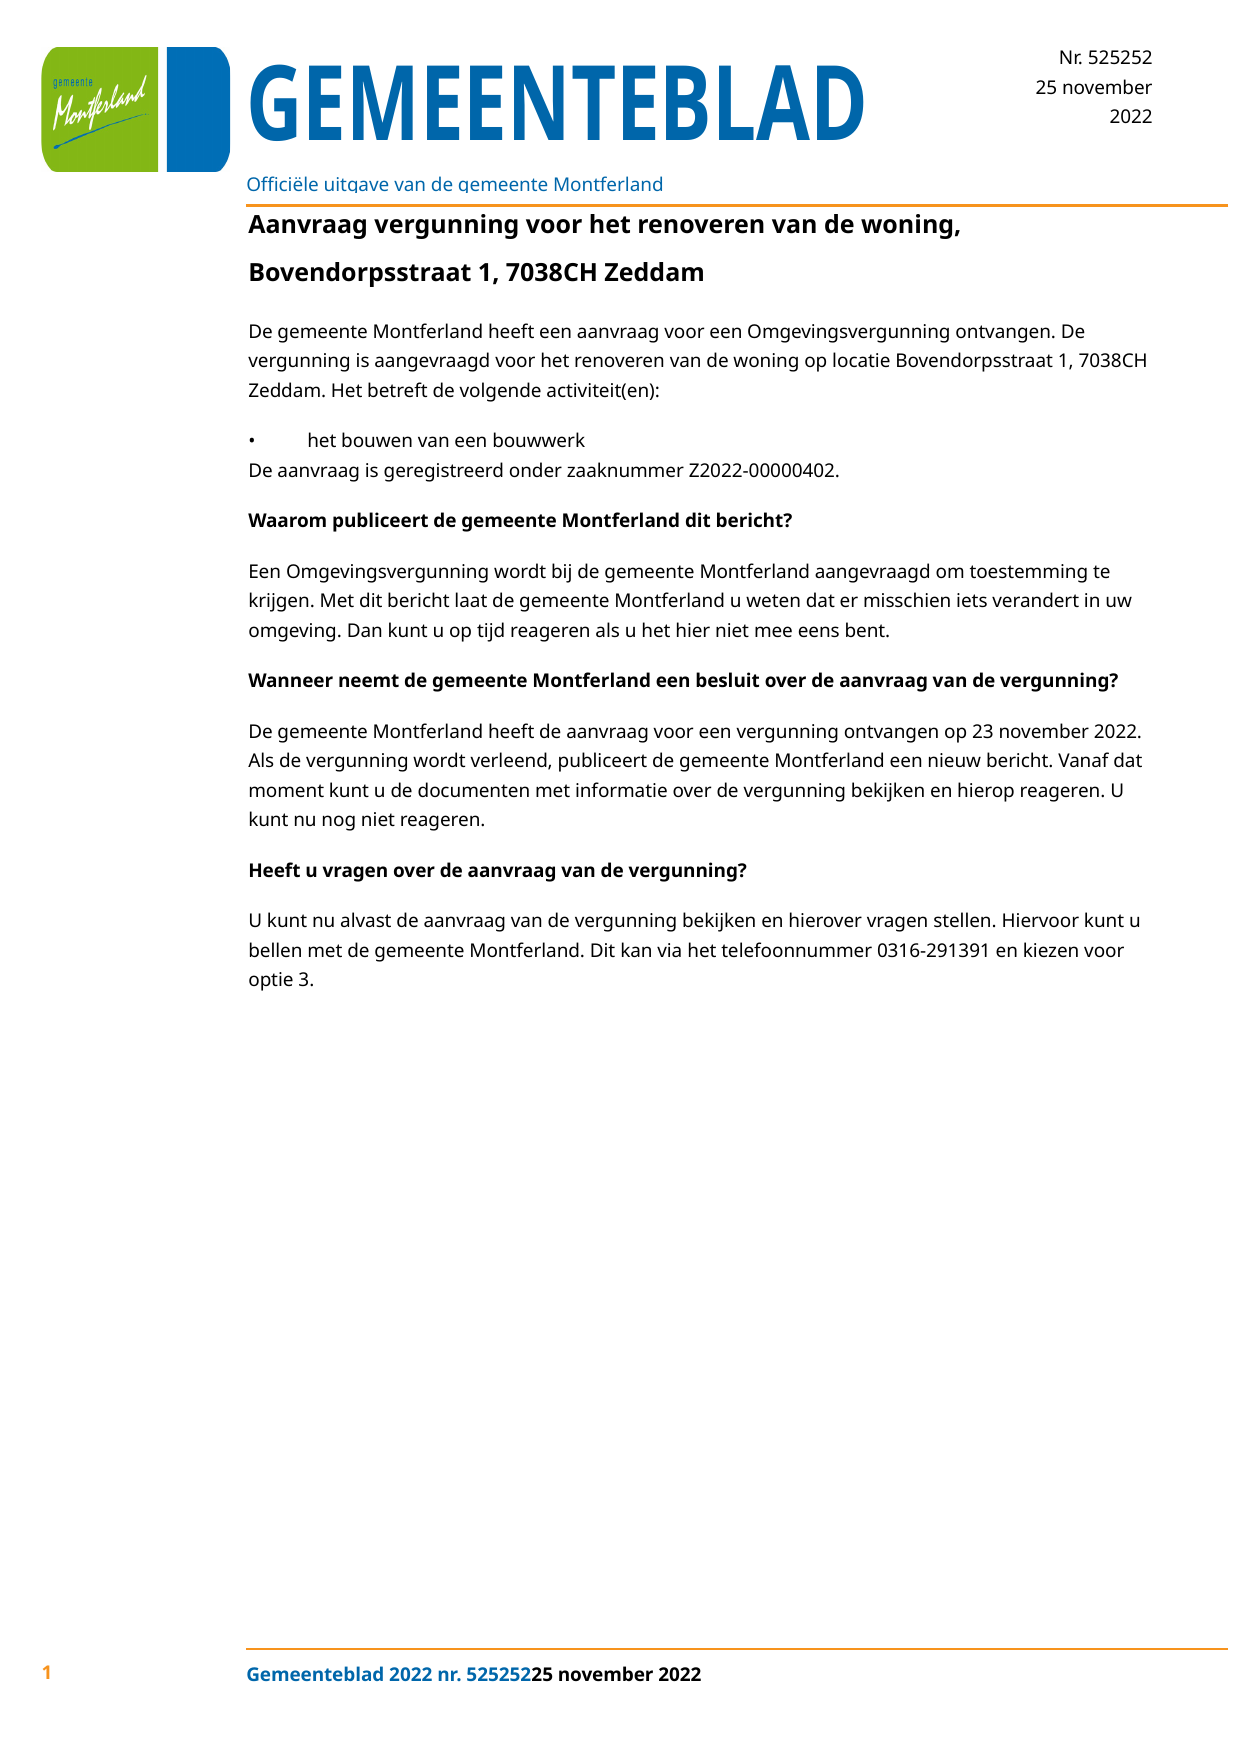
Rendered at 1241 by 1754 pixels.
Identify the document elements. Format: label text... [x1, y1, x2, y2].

text U kunt nu alvast de aanvraag van de vergunning bekijken en hierover vragen stellen. Hiervoor kunt u bellen met de gemeente Montferland. Dit kan via het telefoonnummer 0316-291391 en kiezen voor optie 3. [248, 907, 1152, 992]
text De gemeente Montferland heeft een aanvraag voor een Omgevingsvergunning ontvangen. De vergunning is aangevraagd voor het renoveren van de woning op locatie Bovendorpsstraat 1, 7038CH Zeddam. Het betreft de volgende activiteit(en): [248, 318, 1152, 403]
text Aanvraag vergunning voor het renoveren van de woning, Bovendorpsstraat 1, 7038CH Zeddam [248, 207, 1152, 288]
text Een Omgevingsvergunning wordt bij de gemeente Montferland aangevraagd om toestemming te krijgen. Met dit bericht laat de gemeente Montferland u weten dat er misschien iets verandert in uw omgeving. Dan kunt u op tijd reageren als u het hier niet mee eens bent. [248, 558, 1152, 643]
text De gemeente Montferland heeft de aanvraag voor een vergunning ontvangen op 23 november 2022. Als de vergunning wordt verleend, publiceert de gemeente Montferland een nieuw bericht. Vanaf dat moment kunt u de documenten met informatie over de vergunning bekijken en hierop reageren. U kunt nu nog niet reageren. [248, 718, 1152, 832]
text Wanneer neemt de gemeente Montferland een besluit over de aanvraag van de vergunning? [248, 667, 1152, 693]
list het bouwen van een bouwwerk [248, 427, 1152, 453]
text Waarom publiceert de gemeente Montferland dit bericht? [248, 507, 1152, 533]
text Heeft u vragen over de aanvraag van de vergunning? [248, 857, 1152, 883]
text De aanvraag is geregistreerd onder zaaknummer Z2022-00000402. [248, 457, 1152, 483]
picture [41, 47, 231, 172]
